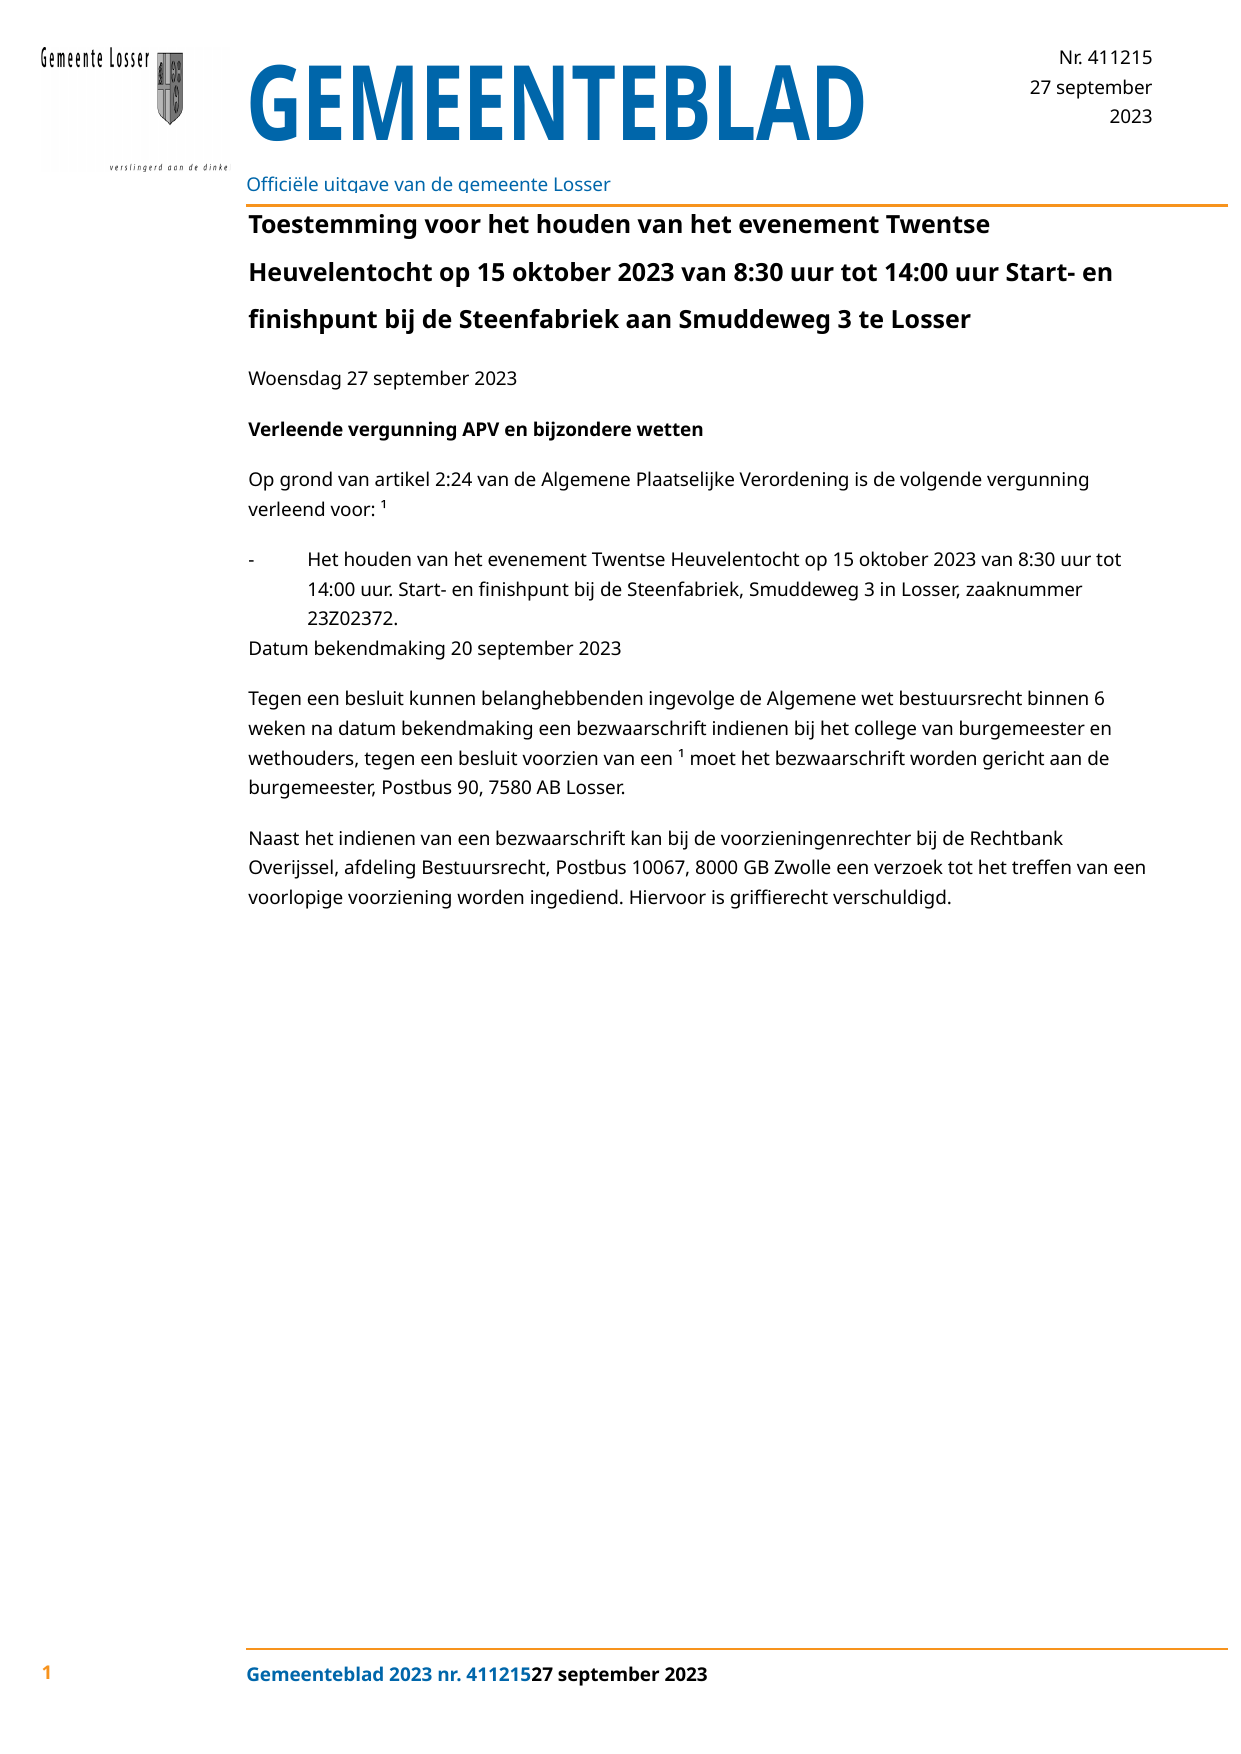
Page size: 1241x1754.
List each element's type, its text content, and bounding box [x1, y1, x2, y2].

text Naast het indienen van een bezwaarschrift kan bij de voorzieningenrechter bij de Rechtbank Overijssel, afdeling Bestuursrecht, Postbus 10067, 8000 GB Zwolle een verzoek tot het treffen van een voorlopige voorziening worden ingediend. Hiervoor is griffierecht verschuldigd. [248, 825, 1152, 909]
text Toestemming voor het houden van het evenement Twentse Heuvelentocht op 15 oktober 2023 van 8:30 uur tot 14:00 uur Start- en finishpunt bij de Steenfabriek aan Smuddeweg 3 te Losser [248, 207, 1152, 336]
text Verleende vergunning APV en bijzondere wetten [248, 416, 1152, 442]
text Op grond van artikel 2:24 van de Algemene Plaatselijke Verordening is de volgende vergunning verleend voor: ¹ [248, 466, 1152, 522]
text Woensdag 27 september 2023 [248, 366, 1152, 391]
picture [41, 47, 231, 172]
list Het houden van het evenement Twentse Heuvelentocht op 15 oktober 2023 van 8:30 uur tot 14:00 uur. Start- en finishpunt bij de Steenfabriek, Smuddeweg 3 in Losser, zaaknummer 23Z02372. [248, 546, 1152, 631]
text Datum bekendmaking 20 september 2023 [248, 635, 1152, 661]
text Tegen een besluit kunnen belanghebbenden ingevolge de Algemene wet bestuursrecht binnen 6 weken na datum bekendmaking een bezwaarschrift indienen bij het college van burgemeester en wethouders, tegen een besluit voorzien van een ¹ moet het bezwaarschrift worden gericht aan de burgemeester, Postbus 90, 7580 AB Losser. [248, 686, 1152, 800]
